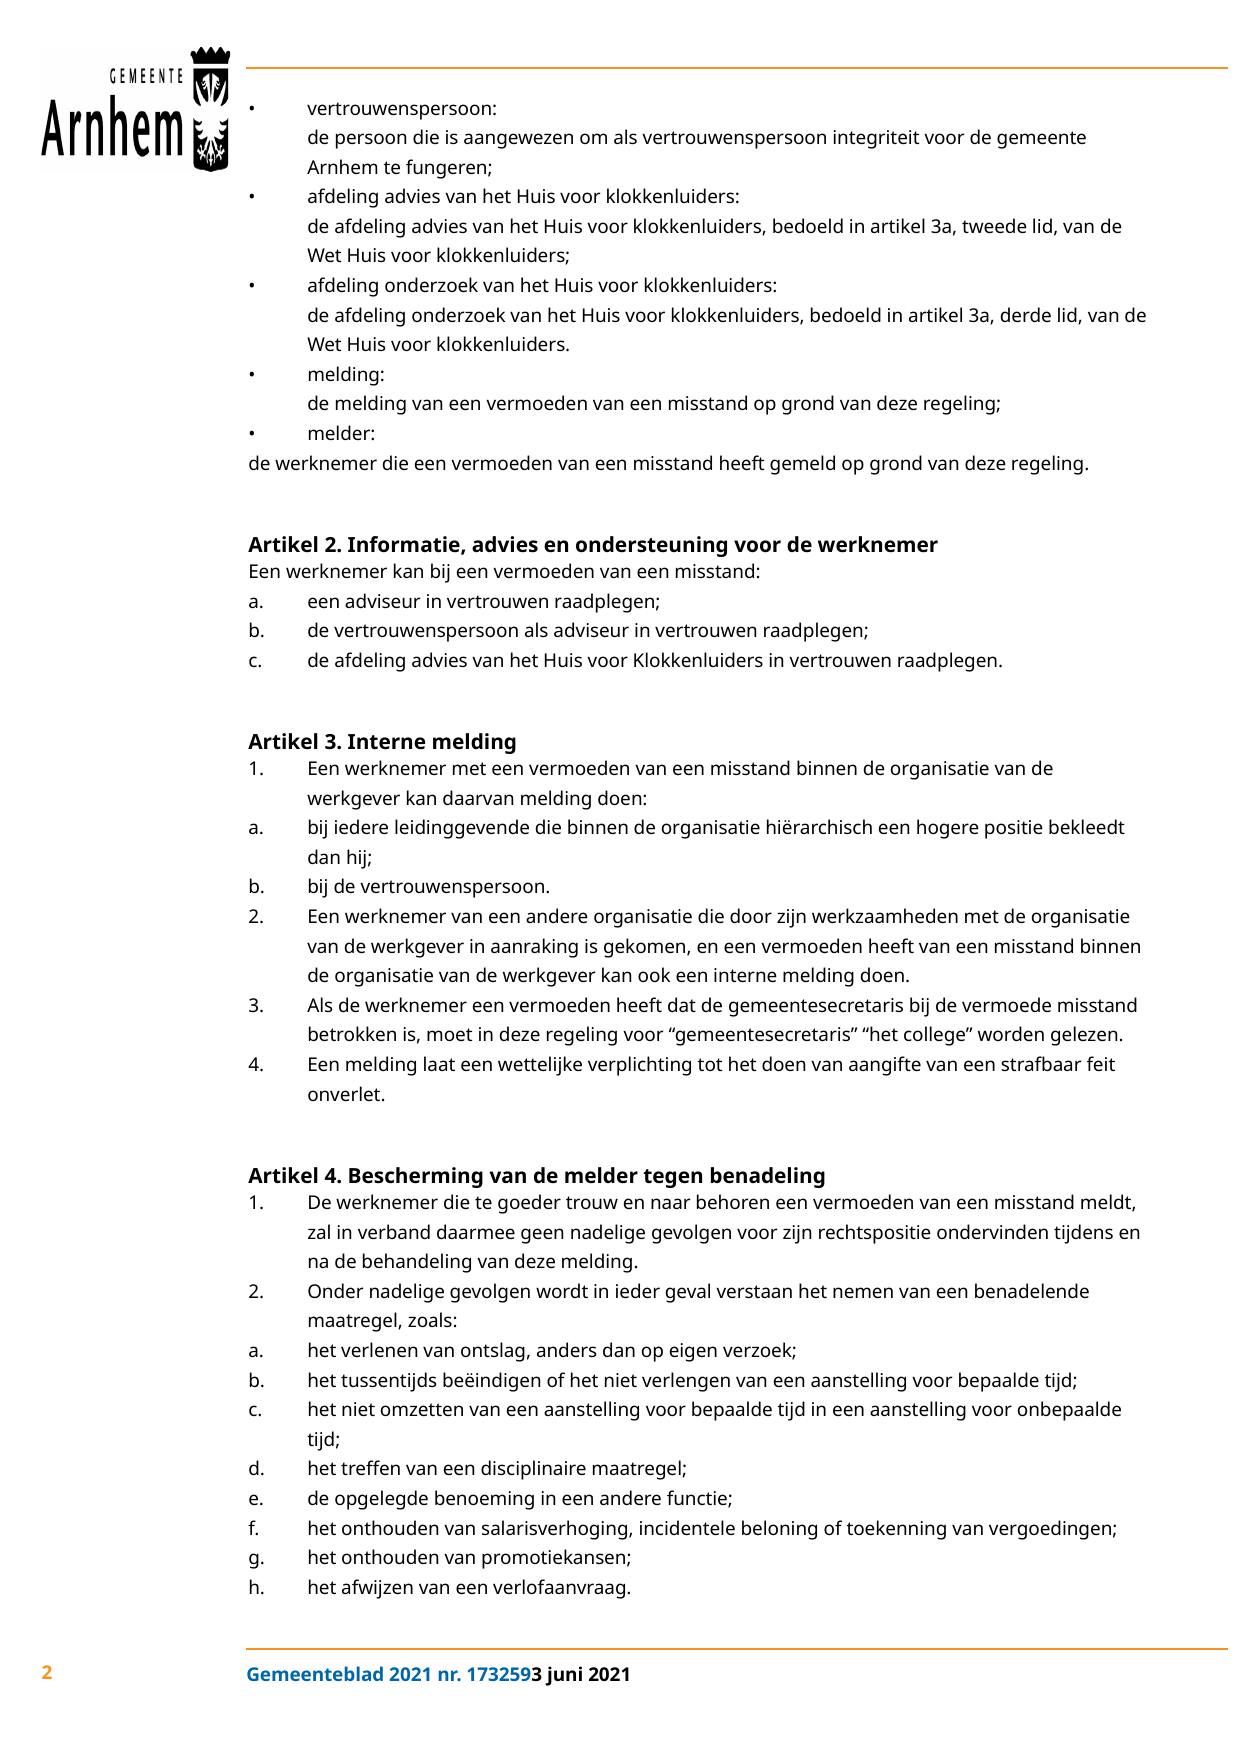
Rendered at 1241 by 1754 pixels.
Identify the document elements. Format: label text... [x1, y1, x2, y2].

text Een werknemer kan bij een vermoeden van een misstand: [248, 558, 1152, 584]
text Artikel 3. Interne melding [248, 727, 1152, 755]
list afdeling onderzoek van het Huis voor klokkenluiders: [248, 272, 1152, 298]
list de melding van een vermoeden van een misstand op grond van deze regeling; [248, 391, 1152, 416]
list een adviseur in vertrouwen raadplegen; [248, 588, 1152, 613]
text Artikel 4. Bescherming van de melder tegen benadeling [248, 1161, 1152, 1189]
text de werknemer die een vermoeden van een misstand heeft gemeld op grond van deze regeling. [248, 450, 1152, 476]
list het niet omzetten van een aanstelling voor bepaalde tijd in een aanstelling voor onbepaalde tijd; [248, 1396, 1152, 1452]
list afdeling advies van het Huis voor klokkenluiders: [248, 183, 1152, 209]
list de persoon die is aangewezen om als vertrouwenspersoon integriteit voor de gemeente Arnhem te fungeren; [248, 124, 1152, 180]
list bij de vertrouwenspersoon. [248, 874, 1152, 899]
list de opgelegde benoeming in een andere functie; [248, 1485, 1152, 1511]
list Een werknemer met een vermoeden van een misstand binnen de organisatie van de werkgever kan daarvan melding doen: [248, 755, 1152, 811]
list Een werknemer van een andere organisatie die door zijn werkzaamheden met de organisatie van de werkgever in aanraking is gekomen, en een vermoeden heeft van een misstand binnen de organisatie van de werkgever kan ook een interne melding doen. [248, 903, 1152, 988]
list het treffen van een disciplinaire maatregel; [248, 1456, 1152, 1481]
list het onthouden van salarisverhoging, incidentele beloning of toekenning van vergoedingen; [248, 1515, 1152, 1540]
list Als de werknemer een vermoeden heeft dat de gemeentesecretaris bij de vermoede misstand betrokken is, moet in deze regeling voor “gemeentesecretaris” “het college” worden gelezen. [248, 992, 1152, 1047]
list het tussentijds beëindigen of het niet verlengen van een aanstelling voor bepaalde tijd; [248, 1367, 1152, 1392]
list de vertrouwenspersoon als adviseur in vertrouwen raadplegen; [248, 617, 1152, 643]
list Onder nadelige gevolgen wordt in ieder geval verstaan het nemen van een benadelende maatregel, zoals: [248, 1278, 1152, 1333]
list het verlenen van ontslag, anders dan op eigen verzoek; [248, 1337, 1152, 1363]
list de afdeling advies van het Huis voor klokkenluiders, bedoeld in artikel 3a, tweede lid, van de Wet Huis voor klokkenluiders; [248, 213, 1152, 268]
list de afdeling onderzoek van het Huis voor klokkenluiders, bedoeld in artikel 3a, derde lid, van de Wet Huis voor klokkenluiders. [248, 302, 1152, 357]
list de afdeling advies van het Huis voor Klokkenluiders in vertrouwen raadplegen. [248, 647, 1152, 673]
list het onthouden van promotiekansen; [248, 1544, 1152, 1570]
list De werknemer die te goeder trouw en naar behoren een vermoeden van een misstand meldt, zal in verband daarmee geen nadelige gevolgen voor zijn rechtspositie ondervinden tijdens en na de behandeling van deze melding. [248, 1189, 1152, 1274]
picture [41, 47, 231, 172]
list melding: [248, 361, 1152, 387]
list vertrouwenspersoon: [248, 95, 1152, 121]
list Een melding laat een wettelijke verplichting tot het doen van aangifte van een strafbaar feit onverlet. [248, 1051, 1152, 1107]
list melder: [248, 420, 1152, 446]
list bij iedere leidinggevende die binnen de organisatie hiërarchisch een hogere positie bekleedt dan hij; [248, 814, 1152, 870]
list het afwijzen van een verlofaanvraag. [248, 1574, 1152, 1599]
text Artikel 2. Informatie, advies en ondersteuning voor de werknemer [248, 530, 1152, 558]
